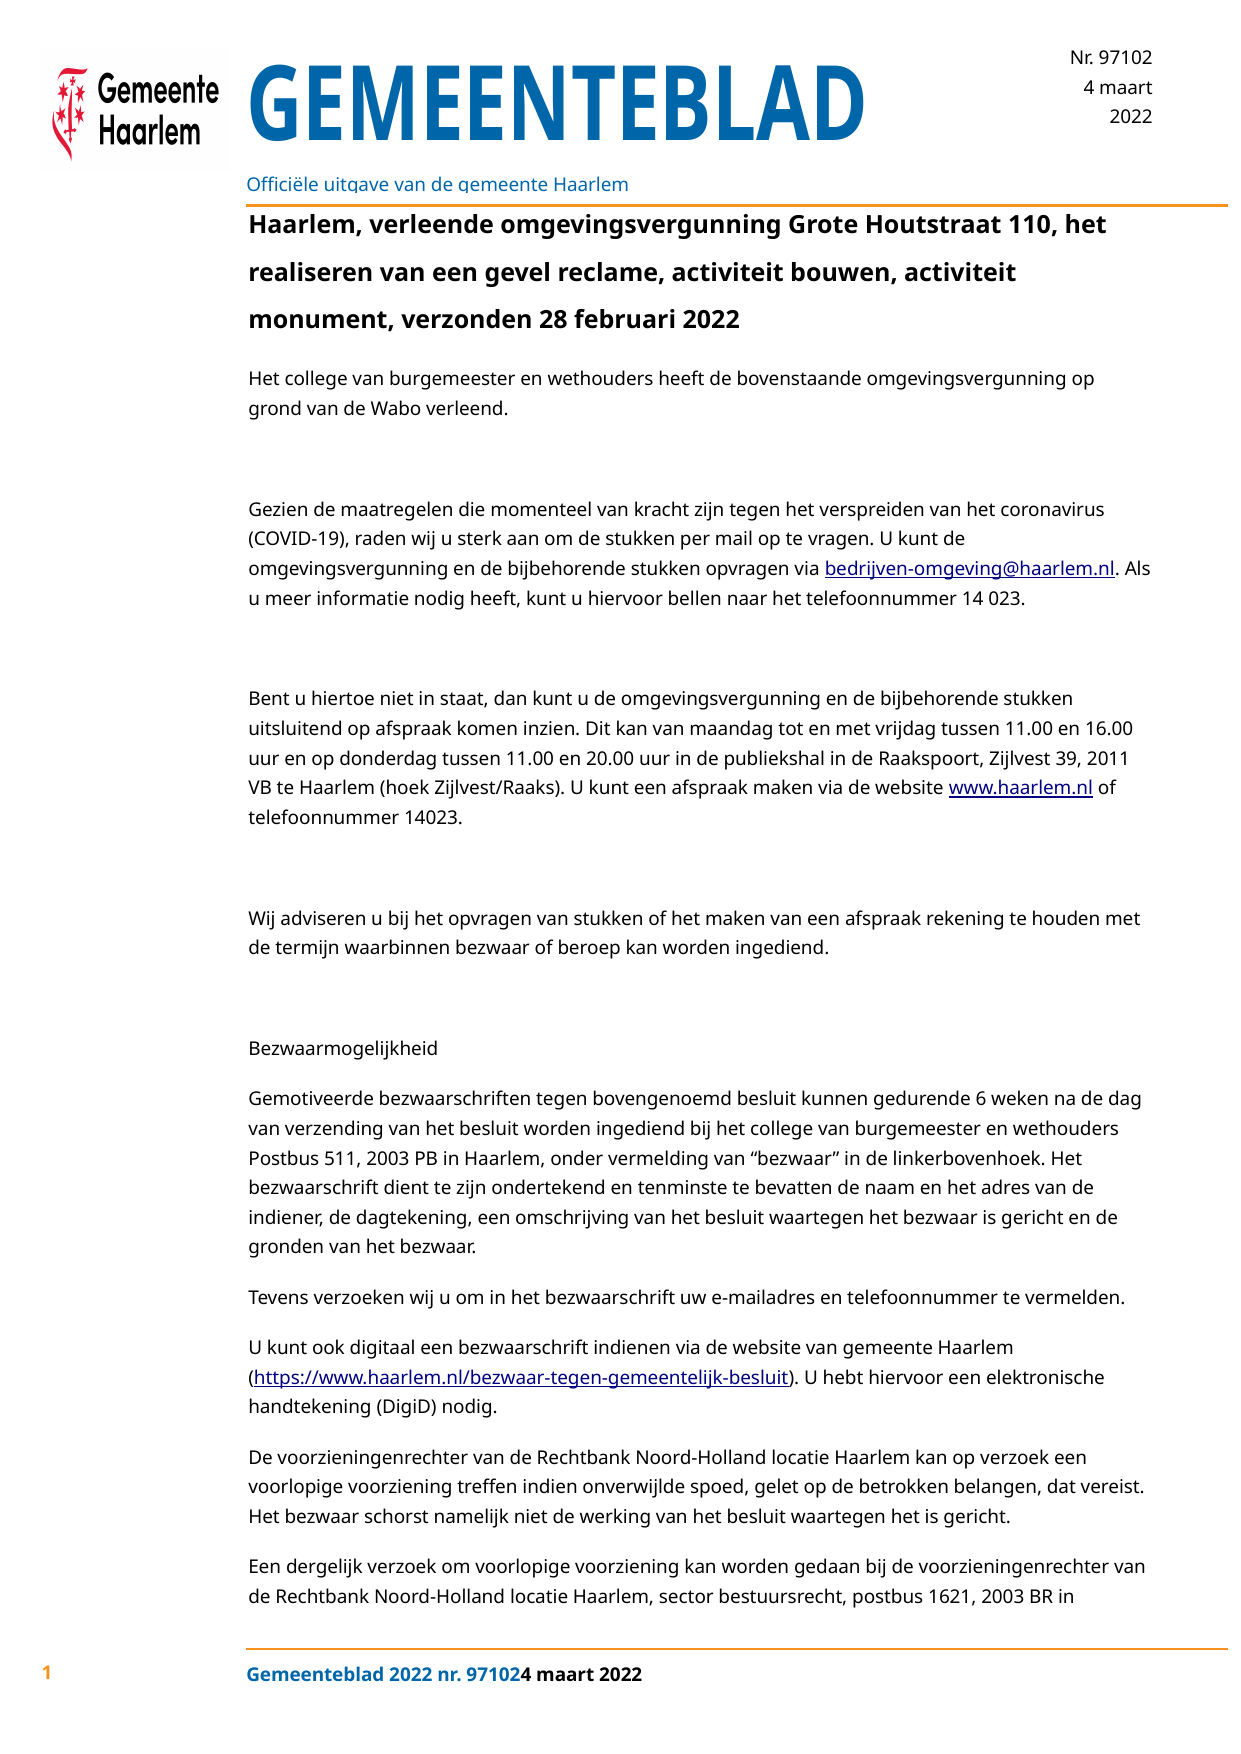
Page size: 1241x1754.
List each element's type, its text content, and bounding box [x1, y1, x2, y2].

text Wij adviseren u bij het opvragen van stukken of het maken van een afspraak rekening te houden met de termijn waarbinnen bezwaar of beroep kan worden ingediend. [248, 905, 1152, 960]
text Gemotiveerde bezwaarschriften tegen bovengenoemd besluit kunnen gedurende 6 weken na de dag van verzending van het besluit worden ingediend bij het college van burgemeester en wethouders Postbus 511, 2003 PB in Haarlem, onder vermelding van “bezwaar” in de linkerbovenhoek. Het bezwaarschrift dient te zijn ondertekend en tenminste te bevatten de naam en het adres van de indiener, de dagtekening, een omschrijving van het besluit waartegen het bezwaar is gericht en de gronden van het bezwaar. [248, 1086, 1152, 1259]
text De voorzieningenrechter van de Rechtbank Noord-Holland locatie Haarlem kan op verzoek een voorlopige voorziening treffen indien onverwijlde spoed, gelet op de betrokken belangen, dat vereist. Het bezwaar schorst namelijk niet de werking van het besluit waartegen het is gericht. [248, 1444, 1152, 1529]
text Haarlem, verleende omgevingsvergunning Grote Houtstraat 110, het realiseren van een gevel reclame, activiteit bouwen, activiteit monument, verzonden 28 februari 2022 [248, 207, 1152, 336]
text Tevens verzoeken wij u om in het bezwaarschrift uw e-mailadres en telefoonnummer te vermelden. [248, 1284, 1152, 1309]
text Het college van burgemeester en wethouders heeft de bovenstaande omgevingsvergunning op grond van de Wabo verleend. [248, 366, 1152, 421]
text Bezwaarmogelijkheid [248, 1035, 1152, 1061]
text Gezien de maatregelen die momenteel van kracht zijn tegen het verspreiden van het coronavirus (COVID-19), raden wij u sterk aan om de stukken per mail op te vragen. U kunt de omgevingsvergunning en de bijbehorende stukken opvragen via bedrijven-omgeving@haarlem.nl. Als u meer informatie nodig heeft, kunt u hiervoor bellen naar het telefoonnummer 14 023. [248, 496, 1152, 610]
picture [41, 47, 231, 172]
text Een dergelijk verzoek om voorlopige voorziening kan worden gedaan bij de voorzieningenrechter van de Rechtbank Noord-Holland locatie Haarlem, sector bestuursrecht, postbus 1621, 2003 BR in [248, 1553, 1152, 1609]
text U kunt ook digitaal een bezwaarschrift indienen via de website van gemeente Haarlem (https://www.haarlem.nl/bezwaar-tegen-gemeentelijk-besluit). U hebt hiervoor een elektronische handtekening (DigiD) nodig. [248, 1334, 1152, 1419]
text Bent u hiertoe niet in staat, dan kunt u de omgevingsvergunning en de bijbehorende stukken uitsluitend op afspraak komen inzien. Dit kan van maandag tot en met vrijdag tussen 11.00 en 16.00 uur en op donderdag tussen 11.00 en 20.00 uur in de publiekshal in de Raakspoort, Zijlvest 39, 2011 VB te Haarlem (hoek Zijlvest/Raaks). U kunt een afspraak maken via de website www.haarlem.nl of telefoonnummer 14023. [248, 686, 1152, 829]
